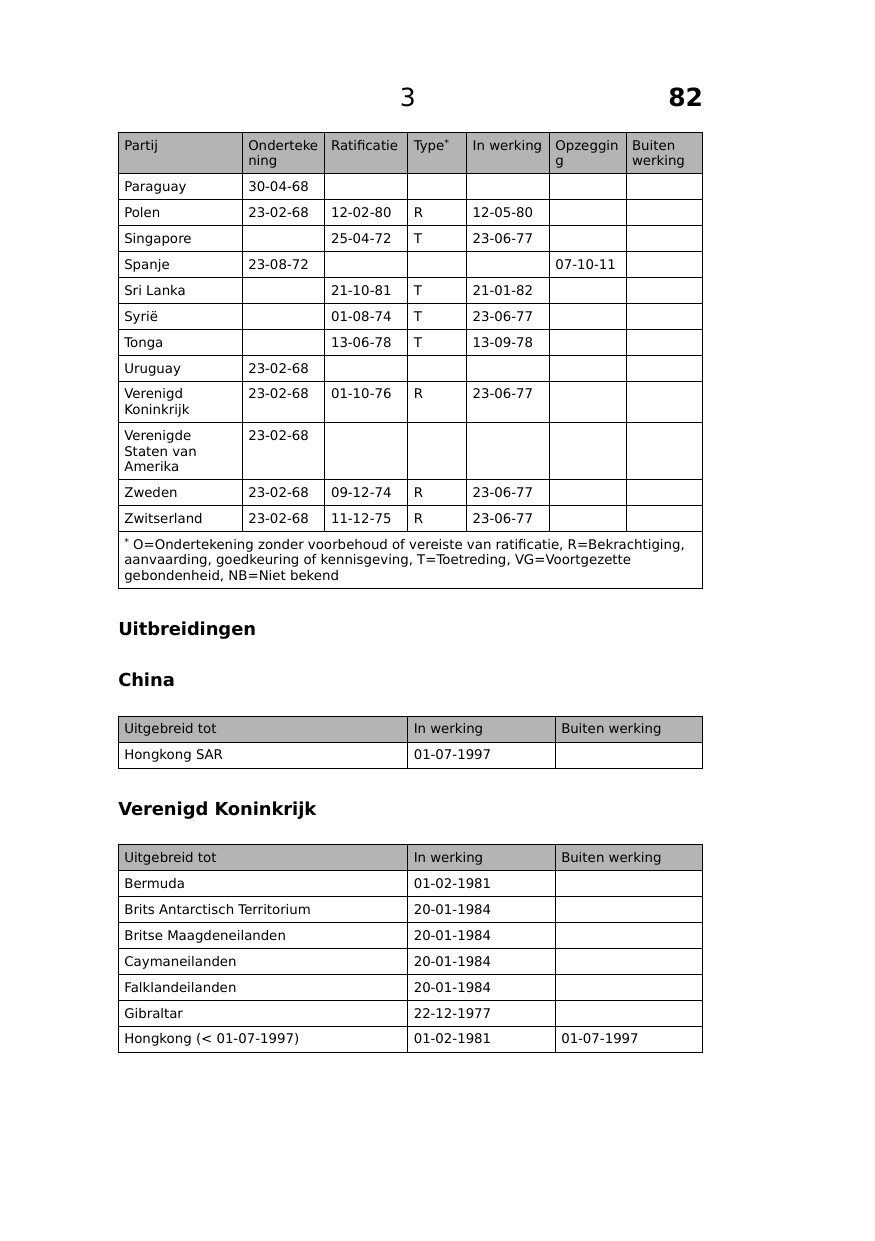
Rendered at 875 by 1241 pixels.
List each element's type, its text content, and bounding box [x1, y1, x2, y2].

table_cell R [408, 382, 466, 422]
table_cell [556, 923, 702, 948]
table_header Ondertekening [243, 133, 324, 173]
table_cell 01-08-74 [325, 304, 407, 329]
table_cell [325, 423, 407, 479]
table_cell [243, 330, 324, 355]
table_cell Zweden [119, 480, 242, 505]
table_cell [627, 330, 702, 355]
table_cell 23-08-72 [243, 252, 324, 277]
table_cell [550, 278, 626, 303]
table_cell 01-02-1981 [408, 1027, 555, 1052]
table_cell [467, 423, 549, 479]
table_cell [550, 506, 626, 531]
table_header Buiten werking [556, 845, 702, 870]
table_cell [627, 506, 702, 531]
table_cell Brits Antarctisch Territorium [119, 897, 407, 922]
table_cell [408, 252, 466, 277]
table_cell 25-04-72 [325, 226, 407, 251]
table_cell [556, 871, 702, 896]
table_cell 13-06-78 [325, 330, 407, 355]
table_cell Verenigd Koninkrijk [119, 382, 242, 422]
table_cell * O=Ondertekening zonder voorbehoud of vereiste van ratificatie, R=Bekrachtiging, aanvaarding, goedkeuring of kennisgeving, T=Toetreding, VG=Voortgezette gebondenheid, NB=Niet bekend [119, 532, 702, 588]
table_cell R [408, 506, 466, 531]
table_cell [627, 174, 702, 199]
table_cell [627, 356, 702, 381]
table_cell [467, 174, 549, 199]
table_cell 01-10-76 [325, 382, 407, 422]
subtitle China [118, 670, 703, 691]
table_cell [627, 382, 702, 422]
table_cell [550, 356, 626, 381]
table_cell 20-01-1984 [408, 975, 555, 1000]
table_cell [325, 356, 407, 381]
table_header Uitgebreid tot [119, 717, 407, 742]
table_cell 21-10-81 [325, 278, 407, 303]
table_cell Sri Lanka [119, 278, 242, 303]
table_cell 12-02-80 [325, 200, 407, 225]
table_cell [627, 200, 702, 225]
table_cell [627, 252, 702, 277]
table_cell R [408, 480, 466, 505]
table_cell [408, 356, 466, 381]
table_header Buiten werking [556, 717, 702, 742]
table_cell 23-02-68 [243, 356, 324, 381]
table_cell 20-01-1984 [408, 897, 555, 922]
table_cell T [408, 278, 466, 303]
table_cell 07-10-11 [550, 252, 626, 277]
table_cell [627, 226, 702, 251]
table_cell Polen [119, 200, 242, 225]
table_cell [556, 975, 702, 1000]
table_cell 01-02-1981 [408, 871, 555, 896]
table_cell 12-05-80 [467, 200, 549, 225]
table_cell 23-06-77 [467, 480, 549, 505]
table_cell Britse Maagdeneilanden [119, 923, 407, 948]
table_cell Uruguay [119, 356, 242, 381]
table_cell [408, 174, 466, 199]
table_cell 23-02-68 [243, 200, 324, 225]
table_cell Falklandeilanden [119, 975, 407, 1000]
table_cell [467, 356, 549, 381]
table_header In werking [408, 717, 555, 742]
table_header In werking [408, 845, 555, 870]
table_header Ratificatie [325, 133, 407, 173]
table_header Partij [119, 133, 242, 173]
table_cell Caymaneilanden [119, 949, 407, 974]
table_cell 21-01-82 [467, 278, 549, 303]
table_cell [408, 423, 466, 479]
table_cell [556, 743, 702, 767]
table_cell 30-04-68 [243, 174, 324, 199]
table_header Uitgebreid tot [119, 845, 407, 870]
table_header Opzegging [550, 133, 626, 173]
table_cell 23-06-77 [467, 506, 549, 531]
table_cell 23-02-68 [243, 480, 324, 505]
table_cell [550, 423, 626, 479]
table_cell [627, 480, 702, 505]
table_cell Tonga [119, 330, 242, 355]
table_cell [550, 174, 626, 199]
table_cell [556, 1001, 702, 1026]
table_cell 13-09-78 [467, 330, 549, 355]
table_cell 23-02-68 [243, 382, 324, 422]
table_cell [550, 200, 626, 225]
table_cell 20-01-1984 [408, 949, 555, 974]
table_cell 23-06-77 [467, 226, 549, 251]
table_cell 20-01-1984 [408, 923, 555, 948]
table_cell T [408, 330, 466, 355]
table_cell 23-06-77 [467, 304, 549, 329]
table_header In werking [467, 133, 549, 173]
table_cell T [408, 304, 466, 329]
table_cell Syrië [119, 304, 242, 329]
table_header Type* [408, 133, 466, 173]
table_cell Spanje [119, 252, 242, 277]
table_cell [550, 226, 626, 251]
table_cell T [408, 226, 466, 251]
table_cell 09-12-74 [325, 480, 407, 505]
table_cell 23-06-77 [467, 382, 549, 422]
table_cell [550, 480, 626, 505]
table_cell [325, 174, 407, 199]
table_cell [556, 897, 702, 922]
table_cell [627, 304, 702, 329]
table_cell [467, 252, 549, 277]
table_cell Bermuda [119, 871, 407, 896]
table_cell 22-12-1977 [408, 1001, 555, 1026]
table_cell [556, 949, 702, 974]
subtitle Verenigd Koninkrijk [118, 798, 703, 819]
table_cell 11-12-75 [325, 506, 407, 531]
table_cell 23-02-68 [243, 506, 324, 531]
table_cell [550, 330, 626, 355]
table_cell [243, 278, 324, 303]
table_cell 01-07-1997 [556, 1027, 702, 1052]
table_cell Singapore [119, 226, 242, 251]
table_cell Zwitserland [119, 506, 242, 531]
table_header Buiten werking [627, 133, 702, 173]
table_cell 23-02-68 [243, 423, 324, 479]
table_cell [627, 278, 702, 303]
table_cell [325, 252, 407, 277]
table_cell Paraguay [119, 174, 242, 199]
table_cell Verenigde Staten van Amerika [119, 423, 242, 479]
table_cell Gibraltar [119, 1001, 407, 1026]
table_cell Hongkong SAR [119, 743, 407, 767]
table_cell [243, 304, 324, 329]
subtitle Uitbreidingen [118, 619, 703, 640]
table_cell Hongkong (< 01-07-1997) [119, 1027, 407, 1052]
table_cell [550, 382, 626, 422]
table_cell 01-07-1997 [408, 743, 555, 767]
table_cell [627, 423, 702, 479]
table_cell R [408, 200, 466, 225]
table_cell [243, 226, 324, 251]
table_cell [550, 304, 626, 329]
